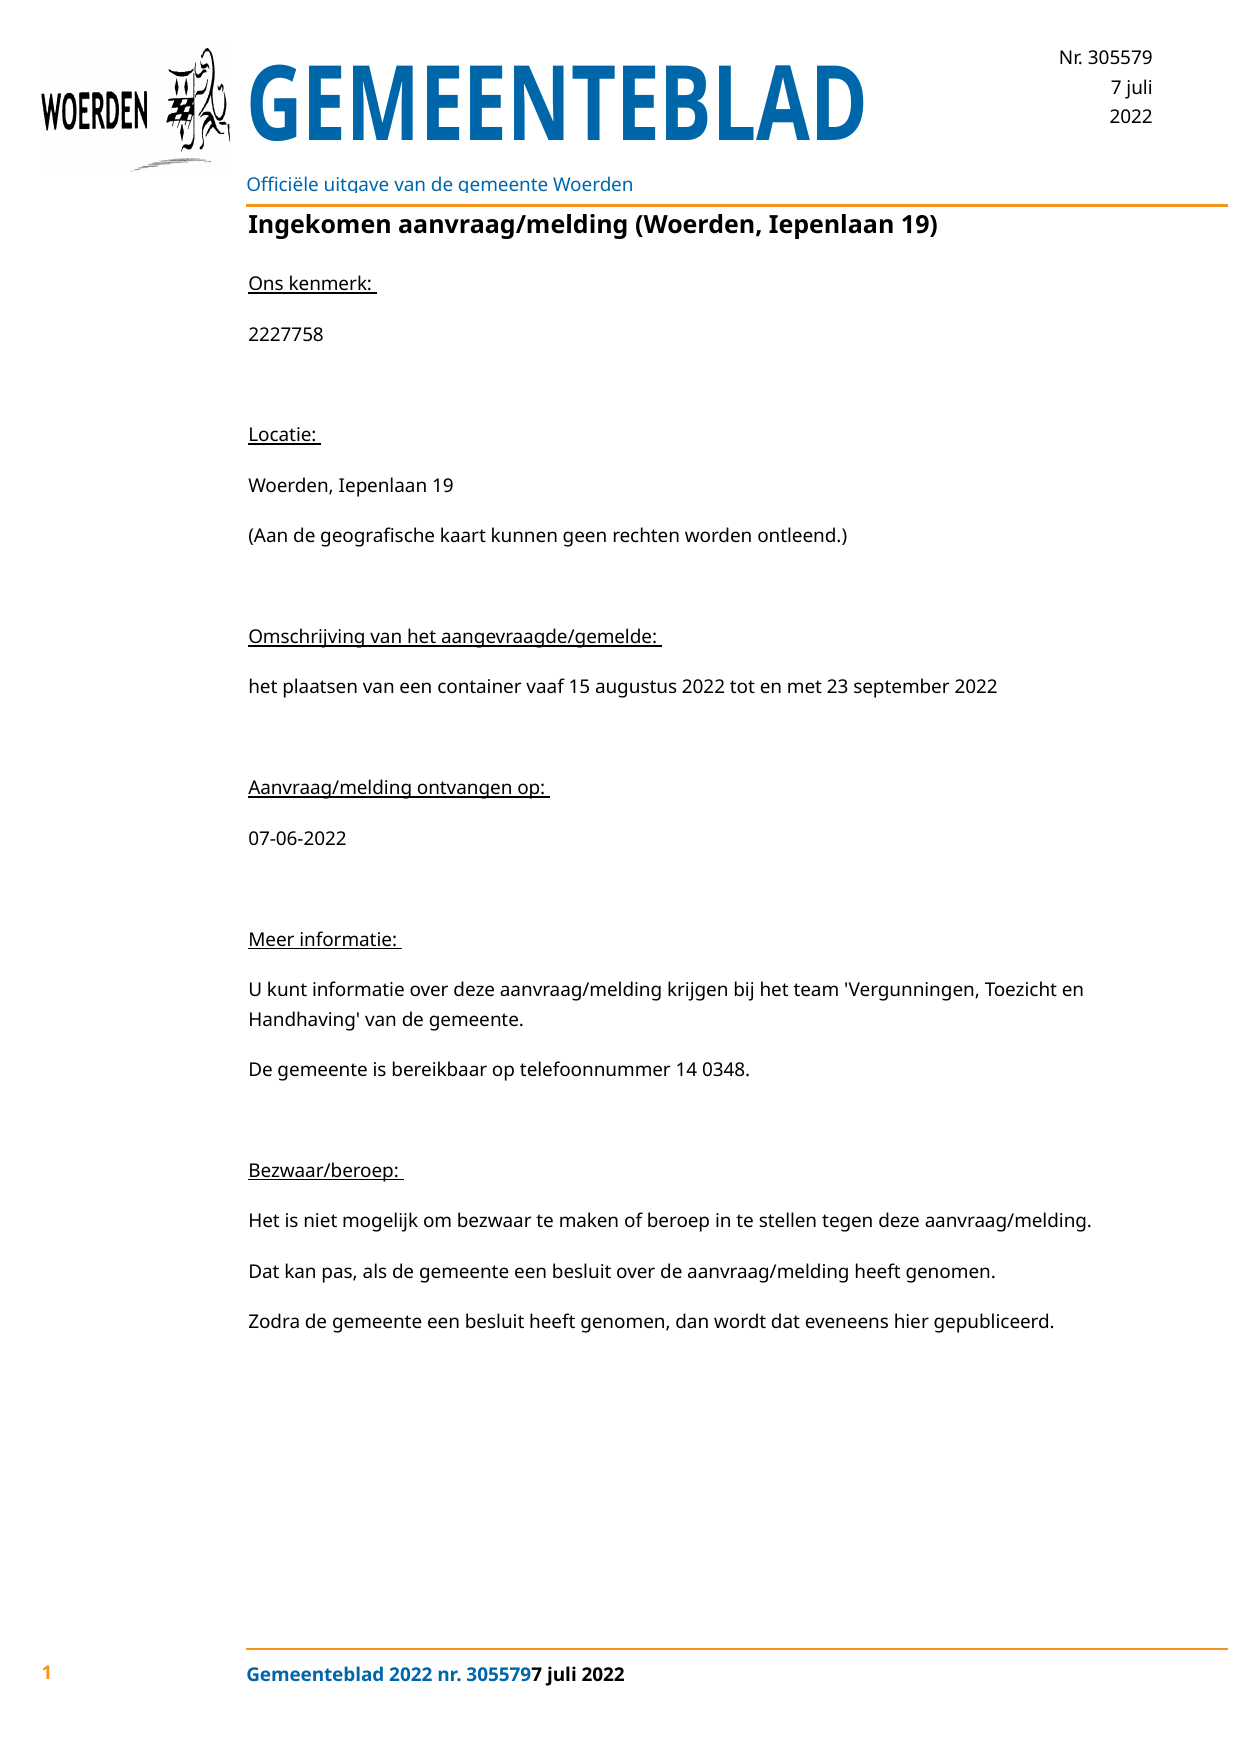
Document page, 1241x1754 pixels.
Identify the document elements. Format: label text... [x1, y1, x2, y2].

text Het is niet mogelijk om bezwaar te maken of beroep in te stellen tegen deze aanvraag/melding. [248, 1207, 1152, 1233]
text Locatie: [248, 422, 1152, 447]
text het plaatsen van een container vaaf 15 augustus 2022 tot en met 23 september 2022 [248, 674, 1152, 699]
text U kunt informatie over deze aanvraag/melding krijgen bij het team 'Vergunningen, Toezicht en Handhaving' van de gemeente. [248, 976, 1152, 1031]
text Woerden, Iepenlaan 19 [248, 472, 1152, 498]
text Omschrijving van het aangevraagde/gemelde: [248, 623, 1152, 649]
text Meer informatie: [248, 926, 1152, 951]
text Aanvraag/melding ontvangen op: [248, 774, 1152, 800]
text Zodra de gemeente een besluit heeft genomen, dan wordt dat eveneens hier gepubliceerd. [248, 1308, 1152, 1334]
text 2227758 [248, 321, 1152, 346]
text 07-06-2022 [248, 825, 1152, 851]
text Ingekomen aanvraag/melding (Woerden, Iepenlaan 19) [248, 207, 1152, 241]
text Bezwaar/beroep: [248, 1157, 1152, 1183]
text De gemeente is bereikbaar op telefoonnummer 14 0348. [248, 1056, 1152, 1082]
picture [41, 47, 231, 172]
text Ons kenmerk: [248, 270, 1152, 296]
text (Aan de geografische kaart kunnen geen rechten worden ontleend.) [248, 522, 1152, 548]
text Dat kan pas, als de gemeente een besluit over de aanvraag/melding heeft genomen. [248, 1258, 1152, 1283]
